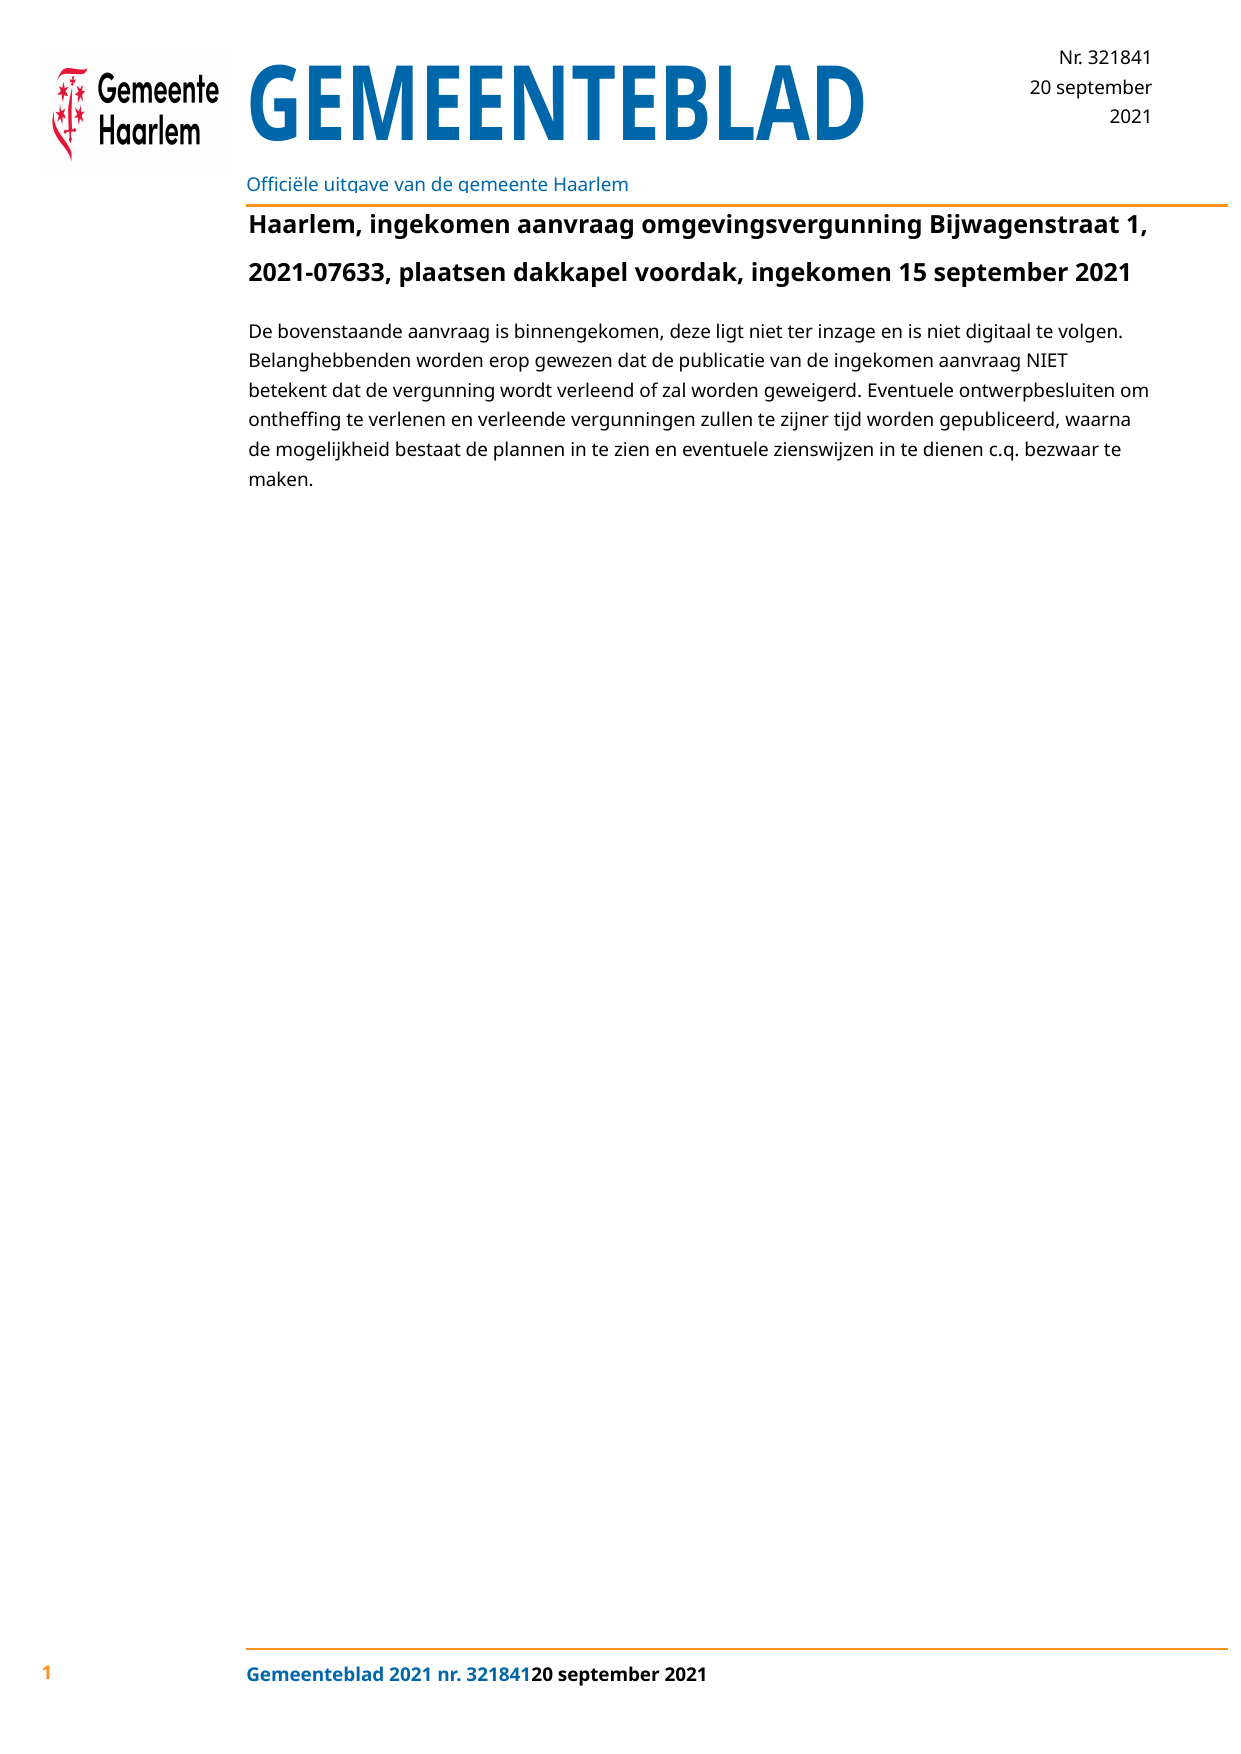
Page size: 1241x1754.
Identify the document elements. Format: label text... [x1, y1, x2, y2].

text De bovenstaande aanvraag is binnengekomen, deze ligt niet ter inzage en is niet digitaal te volgen. Belanghebbenden worden erop gewezen dat de publicatie van de ingekomen aanvraag NIET betekent dat de vergunning wordt verleend of zal worden geweigerd. Eventuele ontwerpbesluiten om ontheffing te verlenen en verleende vergunningen zullen te zijner tijd worden gepubliceerd, waarna de mogelijkheid bestaat de plannen in te zien en eventuele zienswijzen in te dienen c.q. bezwaar te maken. [248, 318, 1152, 492]
picture [41, 47, 231, 172]
text Haarlem, ingekomen aanvraag omgevingsvergunning Bijwagenstraat 1, 2021-07633, plaatsen dakkapel voordak, ingekomen 15 september 2021 [248, 207, 1152, 288]
